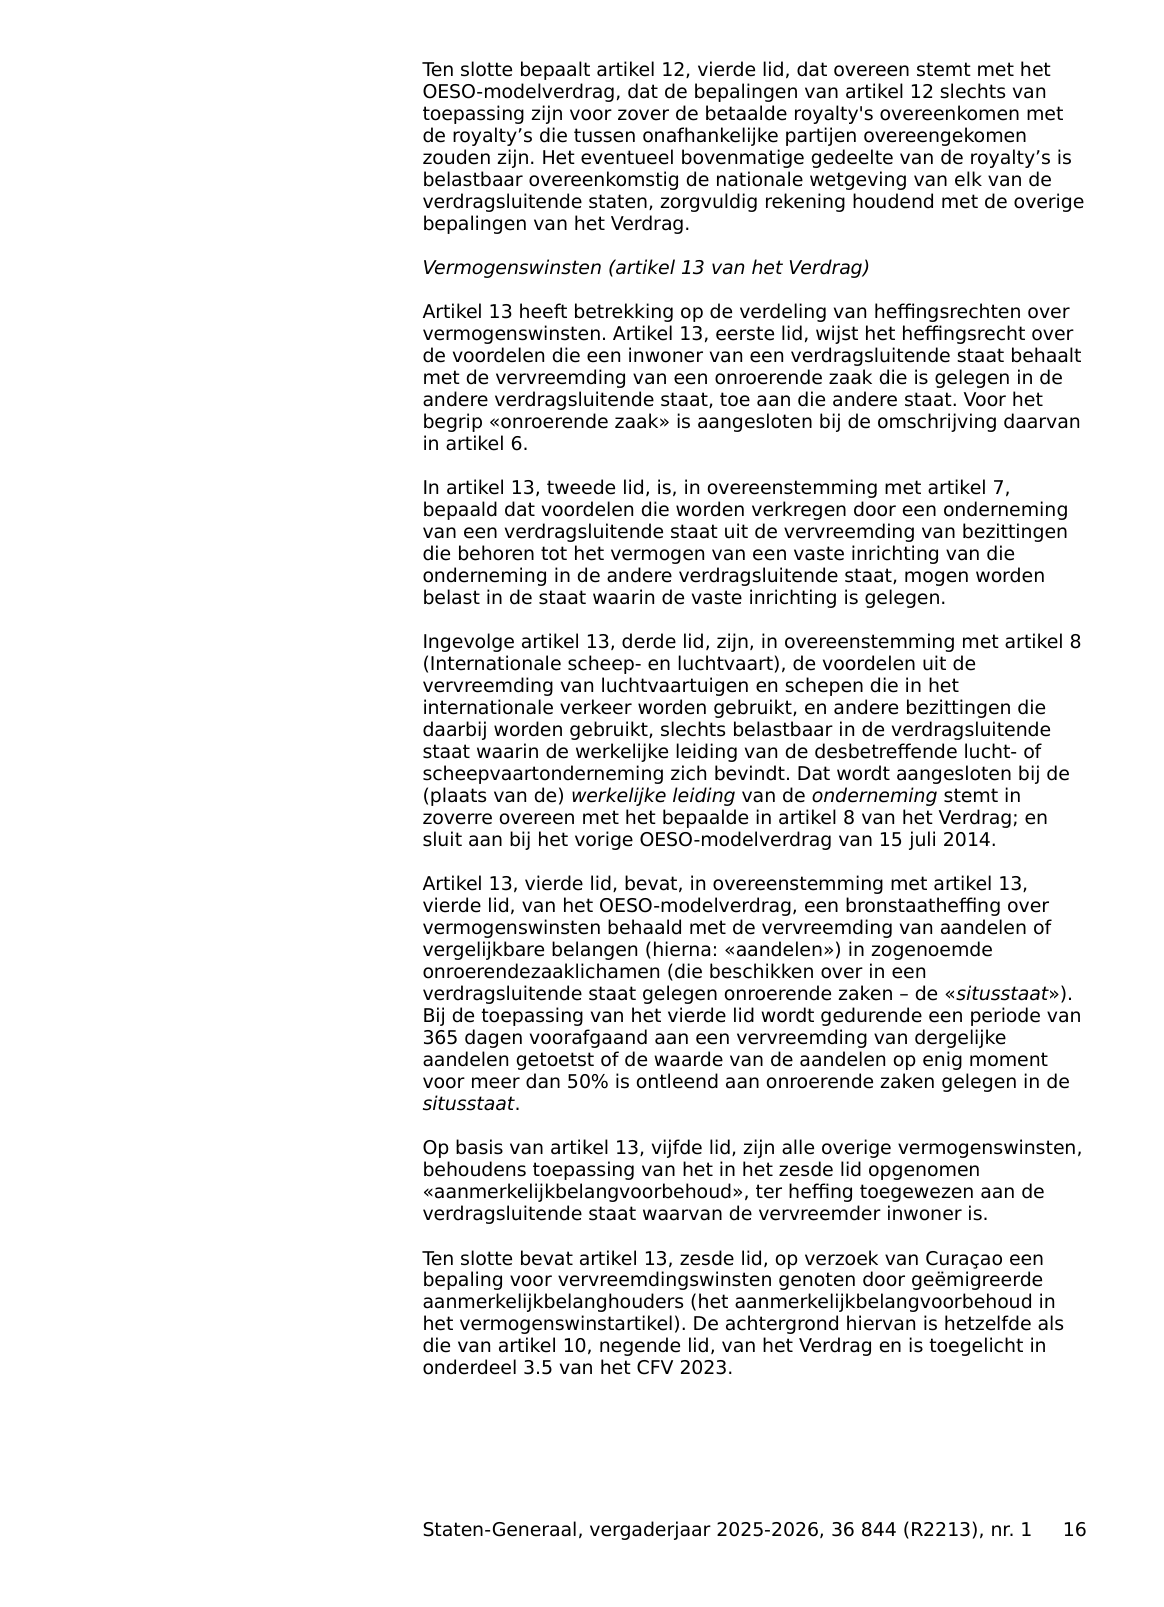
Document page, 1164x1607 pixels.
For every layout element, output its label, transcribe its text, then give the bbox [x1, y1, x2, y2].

text Ten slotte bevat artikel 13, zesde lid, op verzoek van Curaçao een bepaling voor vervreemdingswinsten genoten door geëmigreerde aanmerkelijkbelanghouders (het aanmerkelijkbelangvoorbehoud in het vermogenswinstartikel). De achtergrond hiervan is hetzelfde als die van artikel 10, negende lid, van het Verdrag en is toegelicht in onderdeel 3.5 van het CFV 2023. [422, 1247, 1087, 1379]
text Ten slotte bepaalt artikel 12, vierde lid, dat overeen stemt met het OESO-modelverdrag, dat de bepalingen van artikel 12 slechts van toepassing zijn voor zover de betaalde royalty's overeenkomen met de royalty’s die tussen onafhankelijke partijen overeengekomen zouden zijn. Het eventueel bovenmatige gedeelte van de royalty’s is belastbaar overeenkomstig de nationale wetgeving van elk van de verdragsluitende staten, zorgvuldig rekening houdend met de overige bepalingen van het Verdrag. [422, 59, 1087, 235]
text Ingevolge artikel 13, derde lid, zijn, in overeenstemming met artikel 8 (Internationale scheep- en luchtvaart), de voordelen uit de vervreemding van luchtvaartuigen en schepen die in het internationale verkeer worden gebruikt, en andere bezittingen die daarbij worden gebruikt, slechts belastbaar in de verdragsluitende staat waarin de werkelijke leiding van de desbetreffende lucht- of scheepvaartonderneming zich bevindt. Dat wordt aangesloten bij de (plaats van de) werkelijke leiding van de onderneming stemt in zoverre overeen met het bepaalde in artikel 8 van het Verdrag; en sluit aan bij het vorige OESO-modelverdrag van 15 juli 2014. [422, 631, 1087, 851]
text In artikel 13, tweede lid, is, in overeenstemming met artikel 7, bepaald dat voordelen die worden verkregen door een onderneming van een verdragsluitende staat uit de vervreemding van bezittingen die behoren tot het vermogen van een vaste inrichting van die onderneming in de andere verdragsluitende staat, mogen worden belast in de staat waarin de vaste inrichting is gelegen. [422, 477, 1087, 609]
text Artikel 13 heeft betrekking op de verdeling van heffingsrechten over vermogenswinsten. Artikel 13, eerste lid, wijst het heffingsrecht over de voordelen die een inwoner van een verdragsluitende staat behaalt met de vervreemding van een onroerende zaak die is gelegen in de andere verdragsluitende staat, toe aan die andere staat. Voor het begrip «onroerende zaak» is aangesloten bij de omschrijving daarvan in artikel 6. [422, 301, 1087, 455]
text Artikel 13, vierde lid, bevat, in overeenstemming met artikel 13, vierde lid, van het OESO-modelverdrag, een bronstaatheffing over vermogenswinsten behaald met de vervreemding van aandelen of vergelijkbare belangen (hierna: «aandelen») in zogenoemde onroerendezaaklichamen (die beschikken over in een verdragsluitende staat gelegen onroerende zaken – de «situsstaat»). Bij de toepassing van het vierde lid wordt gedurende een periode van 365 dagen voorafgaand aan een vervreemding van dergelijke aandelen getoetst of de waarde van de aandelen op enig moment voor meer dan 50% is ontleend aan onroerende zaken gelegen in de situsstaat. [422, 873, 1087, 1115]
subtitle Vermogenswinsten (artikel 13 van het Verdrag) [422, 257, 1087, 279]
text Op basis van artikel 13, vijfde lid, zijn alle overige vermogenswinsten, behoudens toepassing van het in het zesde lid opgenomen «aanmerkelijkbelangvoorbehoud», ter heffing toegewezen aan de verdragsluitende staat waarvan de vervreemder inwoner is. [422, 1137, 1087, 1225]
